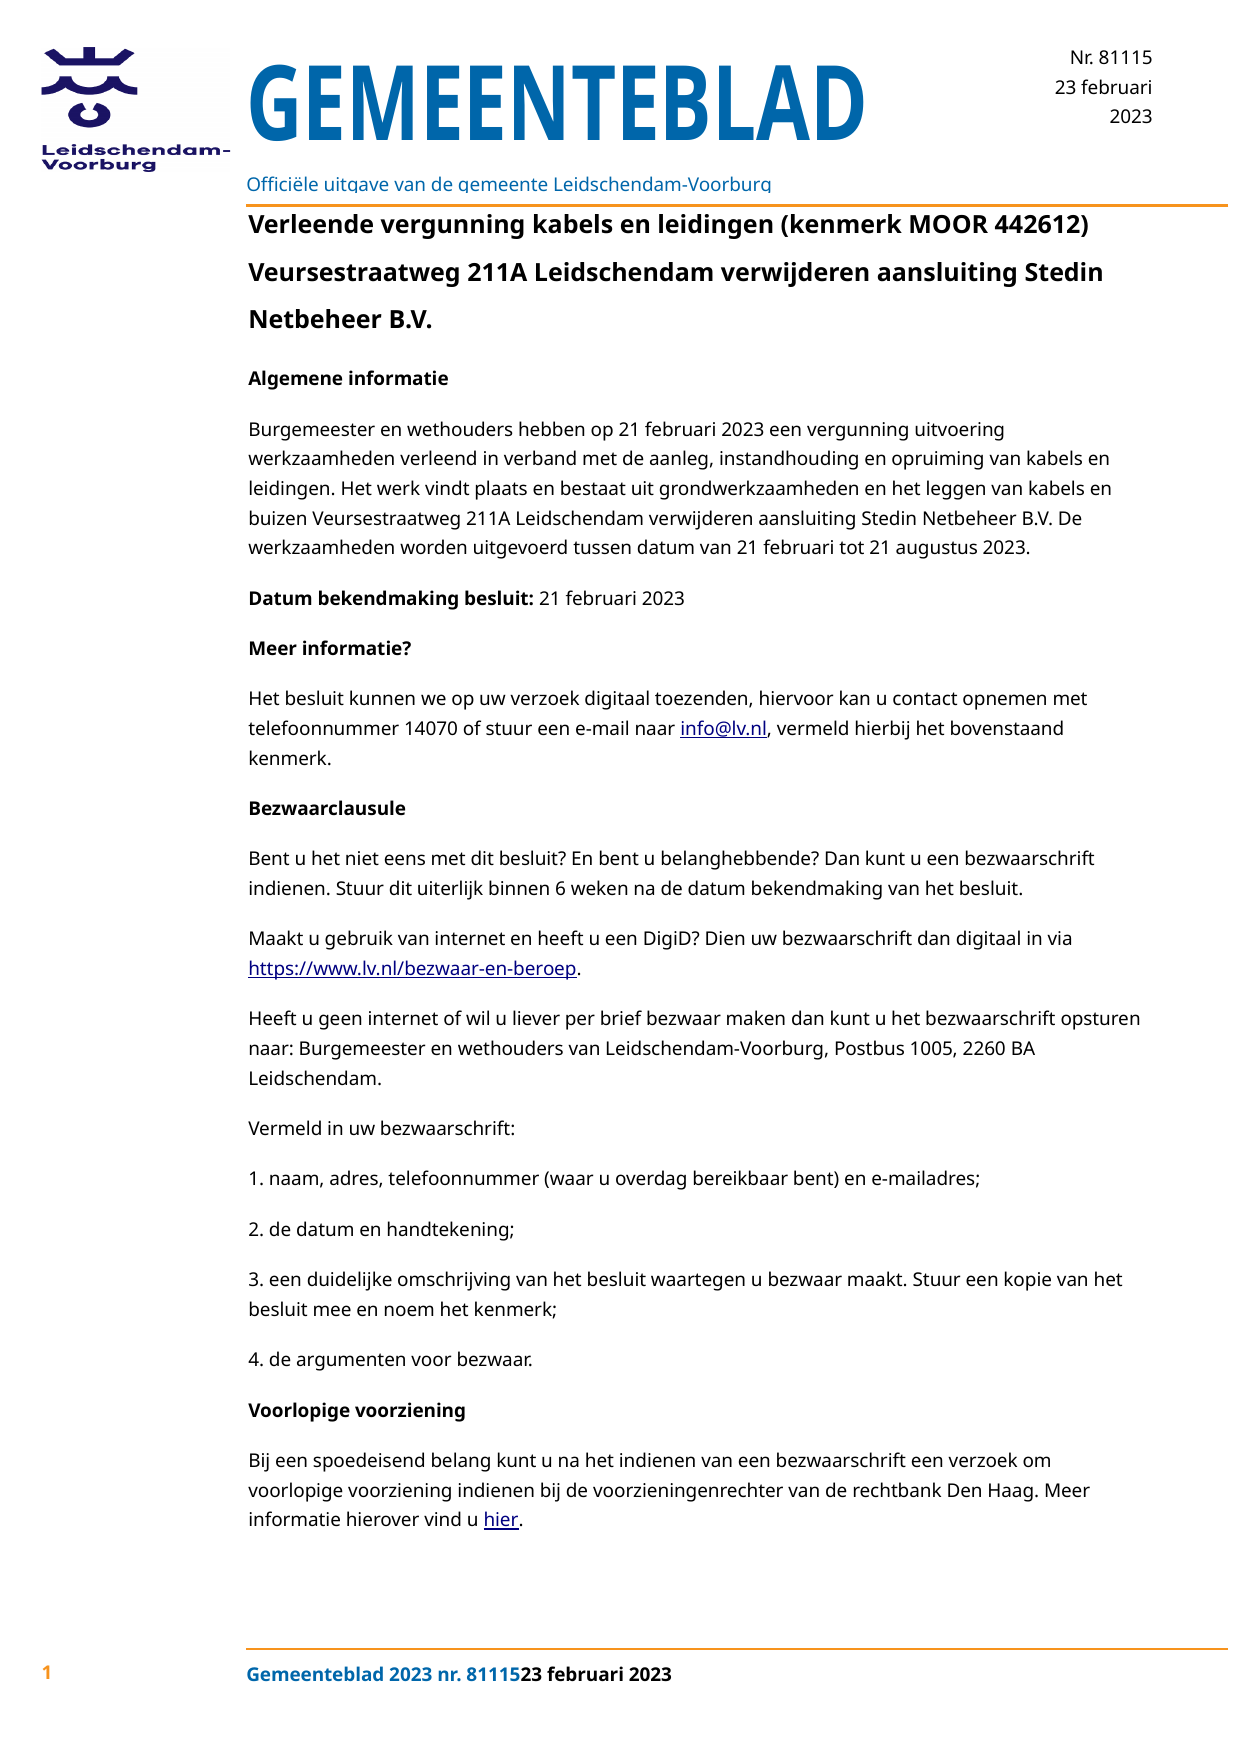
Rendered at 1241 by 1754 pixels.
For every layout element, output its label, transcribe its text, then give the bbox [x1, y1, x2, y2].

text Algemene informatie [248, 366, 1152, 391]
text Bent u het niet eens met dit besluit? En bent u belanghebbende? Dan kunt u een bezwaarschrift indienen. Stuur dit uiterlijk binnen 6 weken na de datum bekendmaking van het besluit. [248, 846, 1152, 901]
picture [41, 47, 231, 172]
text Burgemeester en wethouders hebben op 21 februari 2023 een vergunning uitvoering werkzaamheden verleend in verband met de aanleg, instandhouding en opruiming van kabels en leidingen. Het werk vindt plaats en bestaat uit grondwerkzaamheden en het leggen van kabels en buizen Veursestraatweg 211A Leidschendam verwijderen aansluiting Stedin Netbeheer B.V. De werkzaamheden worden uitgevoerd tussen datum van 21 februari tot 21 augustus 2023. [248, 416, 1152, 560]
text 2. de datum en handtekening; [248, 1216, 1152, 1242]
text 1. naam, adres, telefoonnummer (waar u overdag bereikbaar bent) en e-mailadres; [248, 1166, 1152, 1191]
text Voorlopige voorziening [248, 1397, 1152, 1422]
text Het besluit kunnen we op uw verzoek digitaal toezenden, hiervoor kan u contact opnemen met telefoonnummer 14070 of stuur een e-mail naar info@lv.nl, vermeld hierbij het bovenstaand kenmerk. [248, 686, 1152, 770]
text Datum bekendmaking besluit: 21 februari 2023 [248, 585, 1152, 610]
text 3. een duidelijke omschrijving van het besluit waartegen u bezwaar maakt. Stuur een kopie van het besluit mee en noem het kenmerk; [248, 1266, 1152, 1322]
text Bezwaarclausule [248, 795, 1152, 821]
text Maakt u gebruik van internet en heeft u een DigiD? Dien uw bezwaarschrift dan digitaal in via https://www.lv.nl/bezwaar-en-beroep. [248, 926, 1152, 981]
text Vermeld in uw bezwaarschrift: [248, 1115, 1152, 1141]
text 4. de argumenten voor bezwaar. [248, 1346, 1152, 1372]
text Meer informatie? [248, 635, 1152, 661]
text Heeft u geen internet of wil u liever per brief bezwaar maken dan kunt u het bezwaarschrift opsturen naar: Burgemeester en wethouders van Leidschendam-Voorburg, Postbus 1005, 2260 BA Leidschendam. [248, 1006, 1152, 1090]
text Bij een spoedeisend belang kunt u na het indienen van een bezwaarschrift een verzoek om voorlopige voorziening indienen bij de voorzieningenrechter van de rechtbank Den Haag. Meer informatie hierover vind u hier. [248, 1447, 1152, 1532]
text Verleende vergunning kabels en leidingen (kenmerk MOOR 442612) Veursestraatweg 211A Leidschendam verwijderen aansluiting Stedin Netbeheer B.V. [248, 207, 1152, 336]
